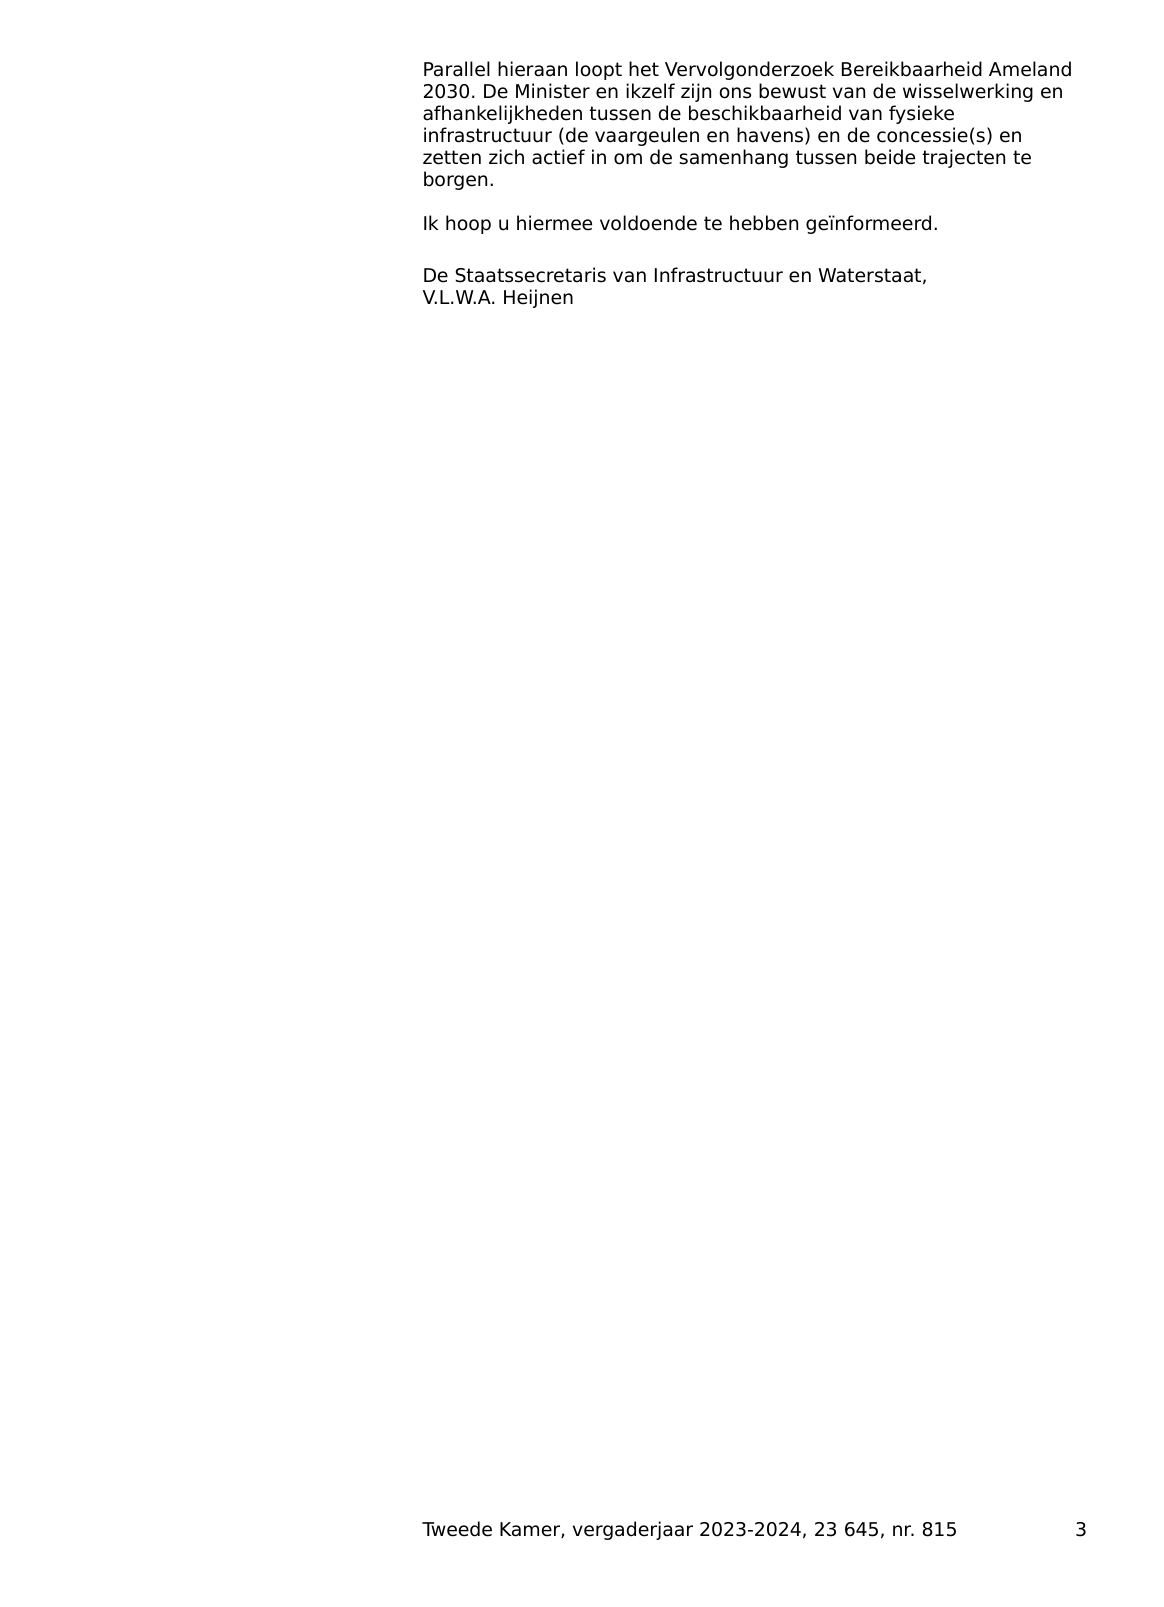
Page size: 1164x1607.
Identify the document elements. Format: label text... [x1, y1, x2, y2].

text Ik hoop u hiermee voldoende te hebben geïnformeerd. [422, 213, 1087, 235]
text De Staatssecretaris van Infrastructuur en Waterstaat, V.L.W.A. Heijnen [422, 265, 1087, 309]
text Parallel hieraan loopt het Vervolgonderzoek Bereikbaarheid Ameland 2030. De Minister en ikzelf zijn ons bewust van de wisselwerking en afhankelijkheden tussen de beschikbaarheid van fysieke infrastructuur (de vaargeulen en havens) en de concessie(s) en zetten zich actief in om de samenhang tussen beide trajecten te borgen. [422, 59, 1087, 191]
